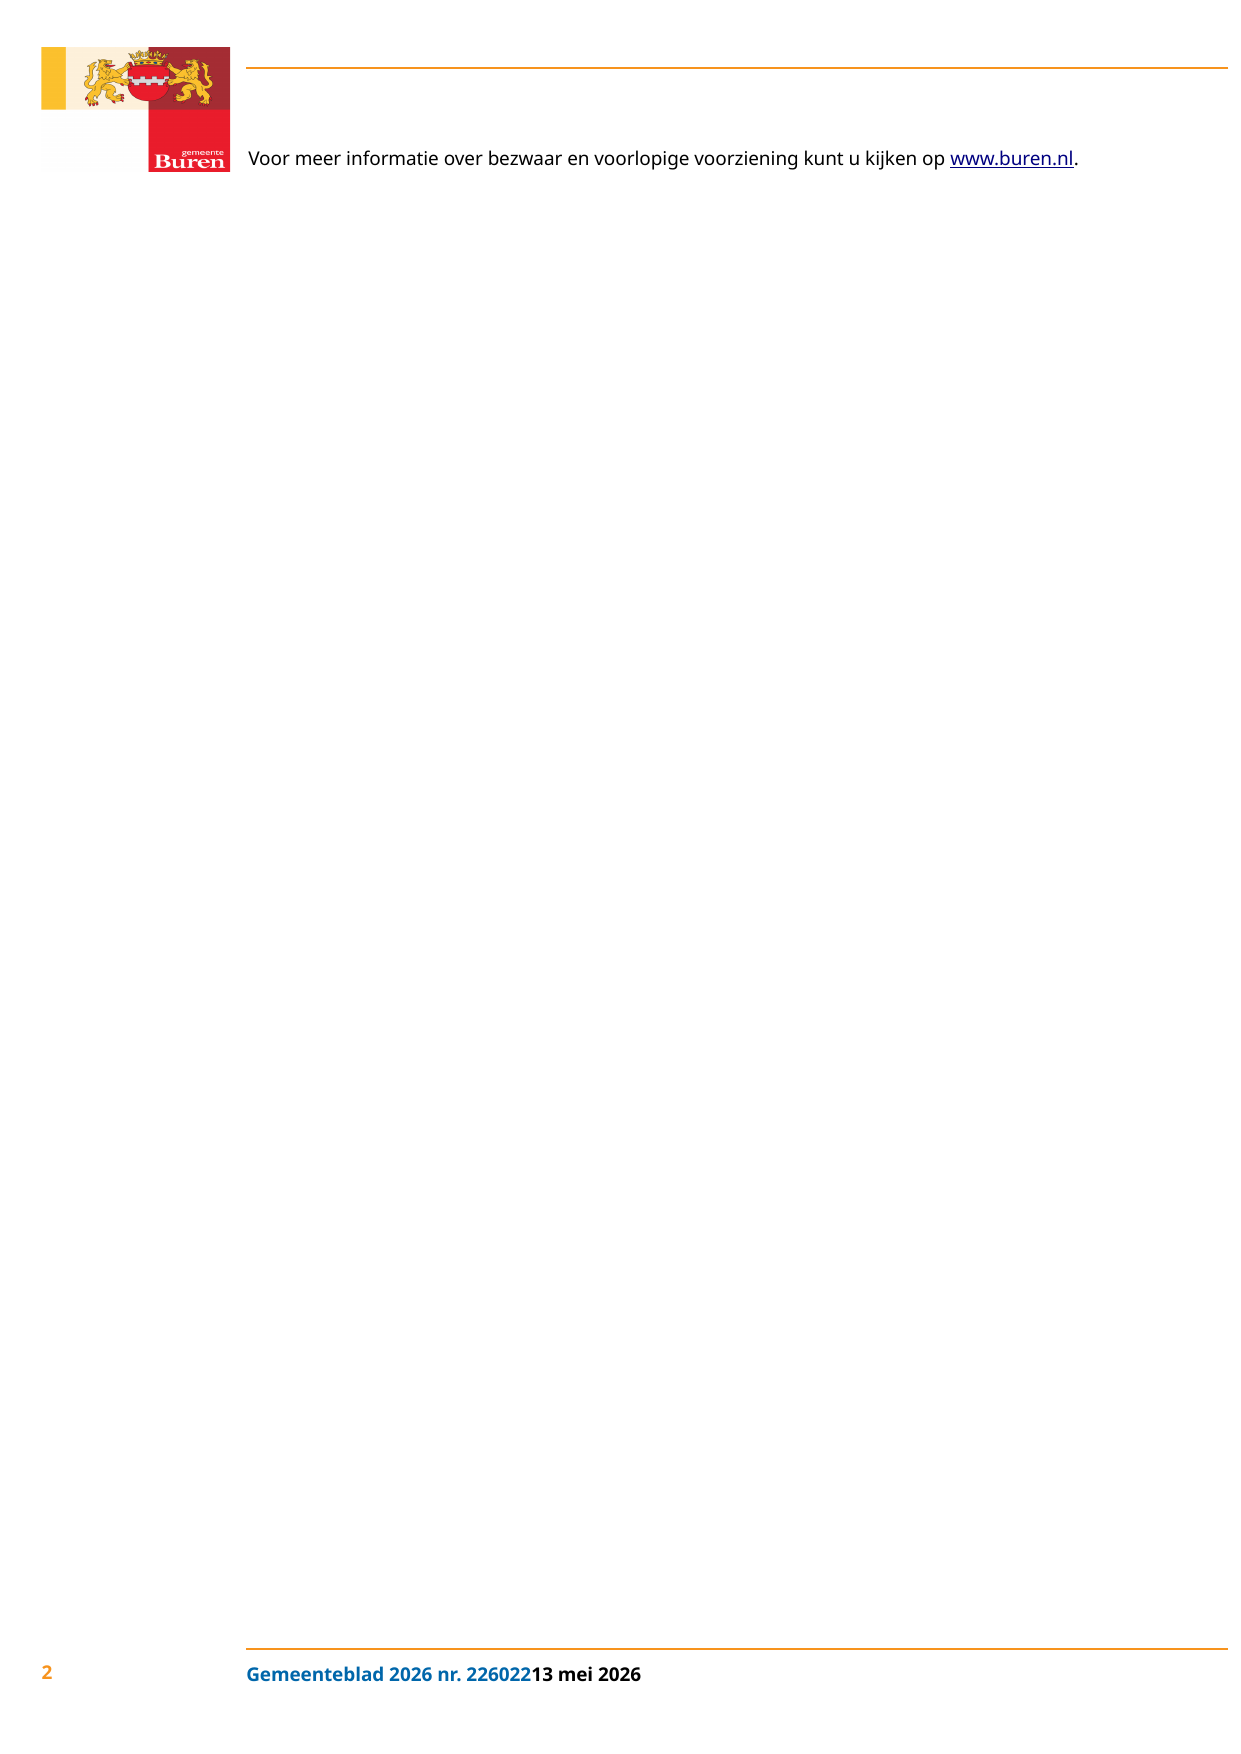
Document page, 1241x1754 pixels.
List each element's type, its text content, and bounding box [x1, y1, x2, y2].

picture [41, 47, 231, 172]
text Voor meer informatie over bezwaar en voorlopige voorziening kunt u kijken op www.buren.nl. [248, 145, 1152, 171]
